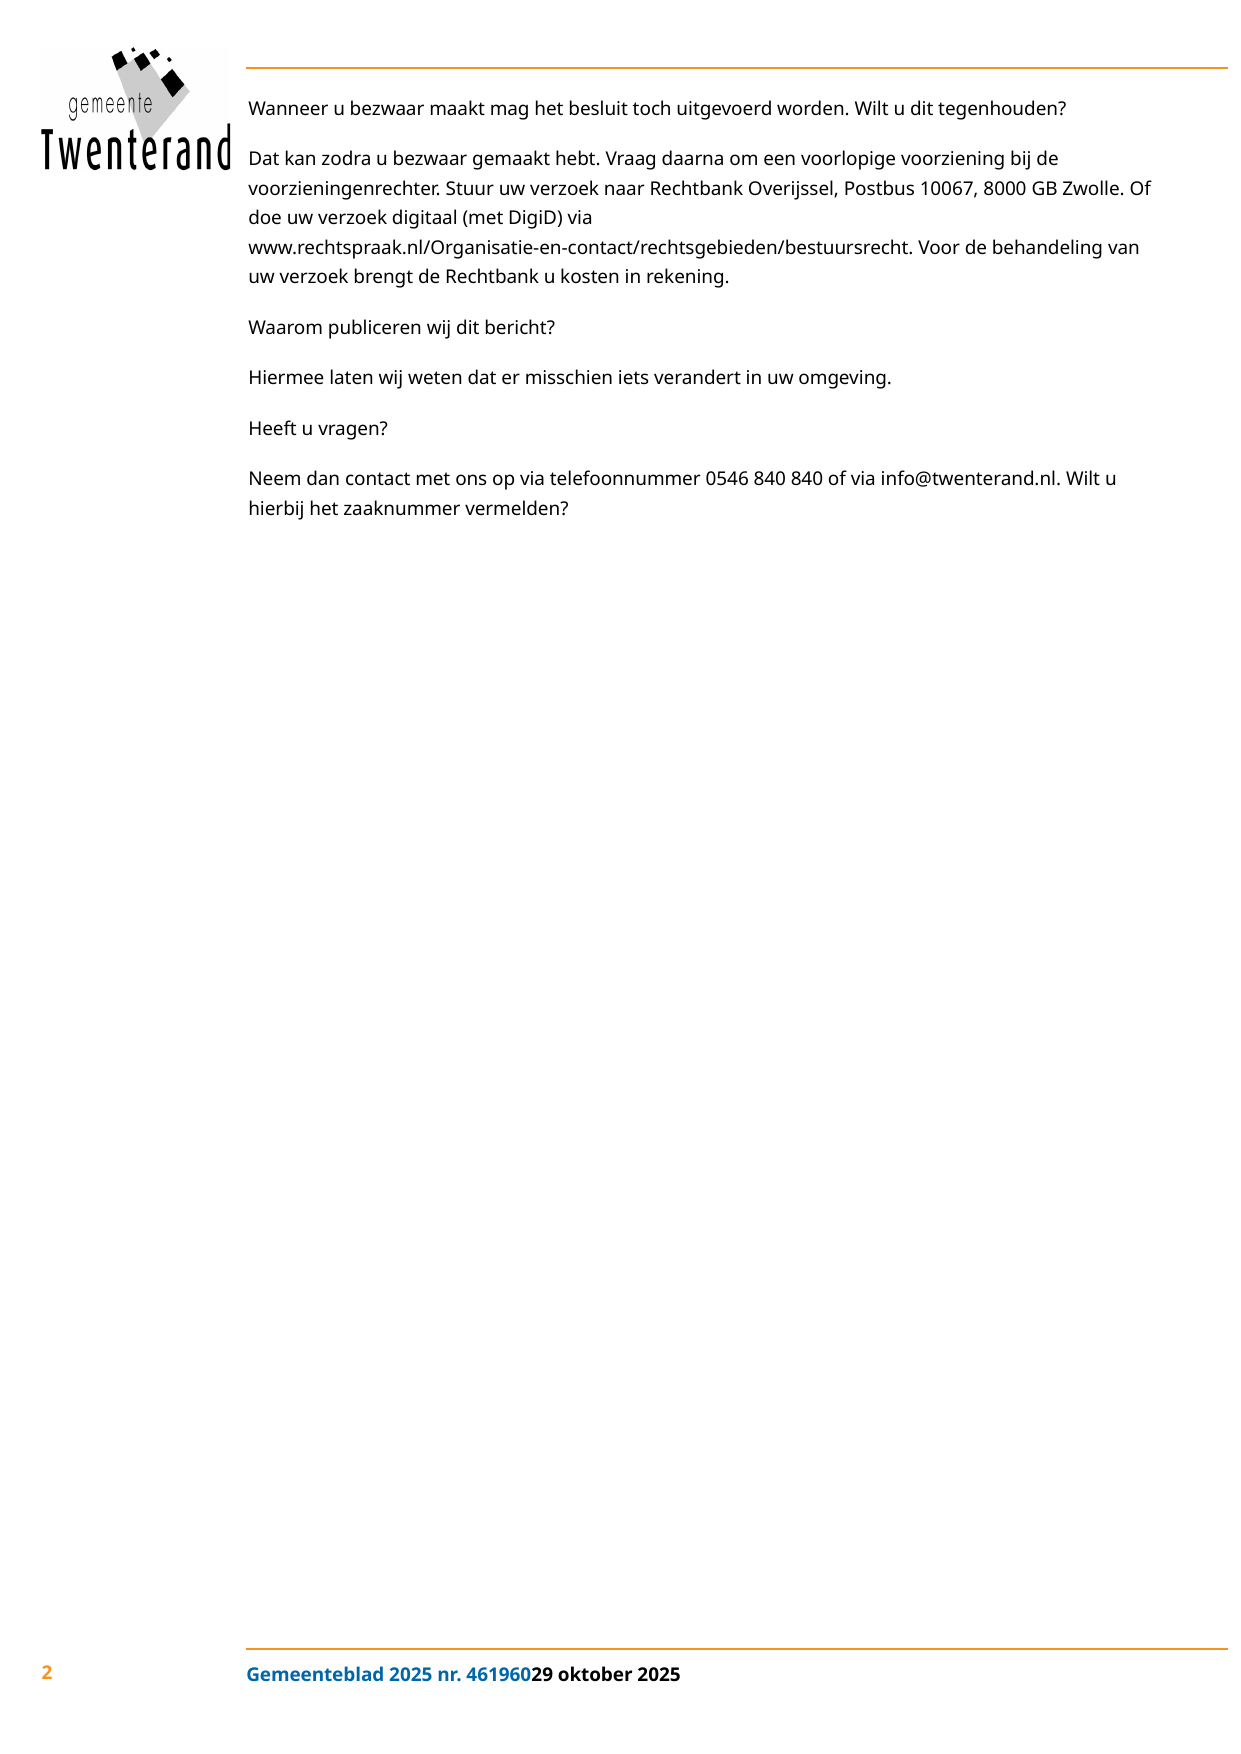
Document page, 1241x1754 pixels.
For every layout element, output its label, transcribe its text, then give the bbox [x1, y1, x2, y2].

text Wanneer u bezwaar maakt mag het besluit toch uitgevoerd worden. Wilt u dit tegenhouden? [248, 95, 1152, 121]
text Waarom publiceren wij dit bericht? [248, 314, 1152, 340]
text Hiermee laten wij weten dat er misschien iets verandert in uw omgeving. [248, 364, 1152, 390]
picture [41, 47, 231, 172]
text Neem dan contact met ons op via telefoonnummer 0546 840 840 of via info@twenterand.nl. Wilt u hierbij het zaaknummer vermelden? [248, 465, 1152, 521]
text Heeft u vragen? [248, 415, 1152, 441]
text Dat kan zodra u bezwaar gemaakt hebt. Vraag daarna om een voorlopige voorziening bij de voorzieningenrechter. Stuur uw verzoek naar Rechtbank Overijssel, Postbus 10067, 8000 GB Zwolle. Of doe uw verzoek digitaal (met DigiD) via www.rechtspraak.nl/Organisatie-en-contact/rechtsgebieden/bestuursrecht. Voor de behandeling van uw verzoek brengt de Rechtbank u kosten in rekening. [248, 145, 1152, 289]
